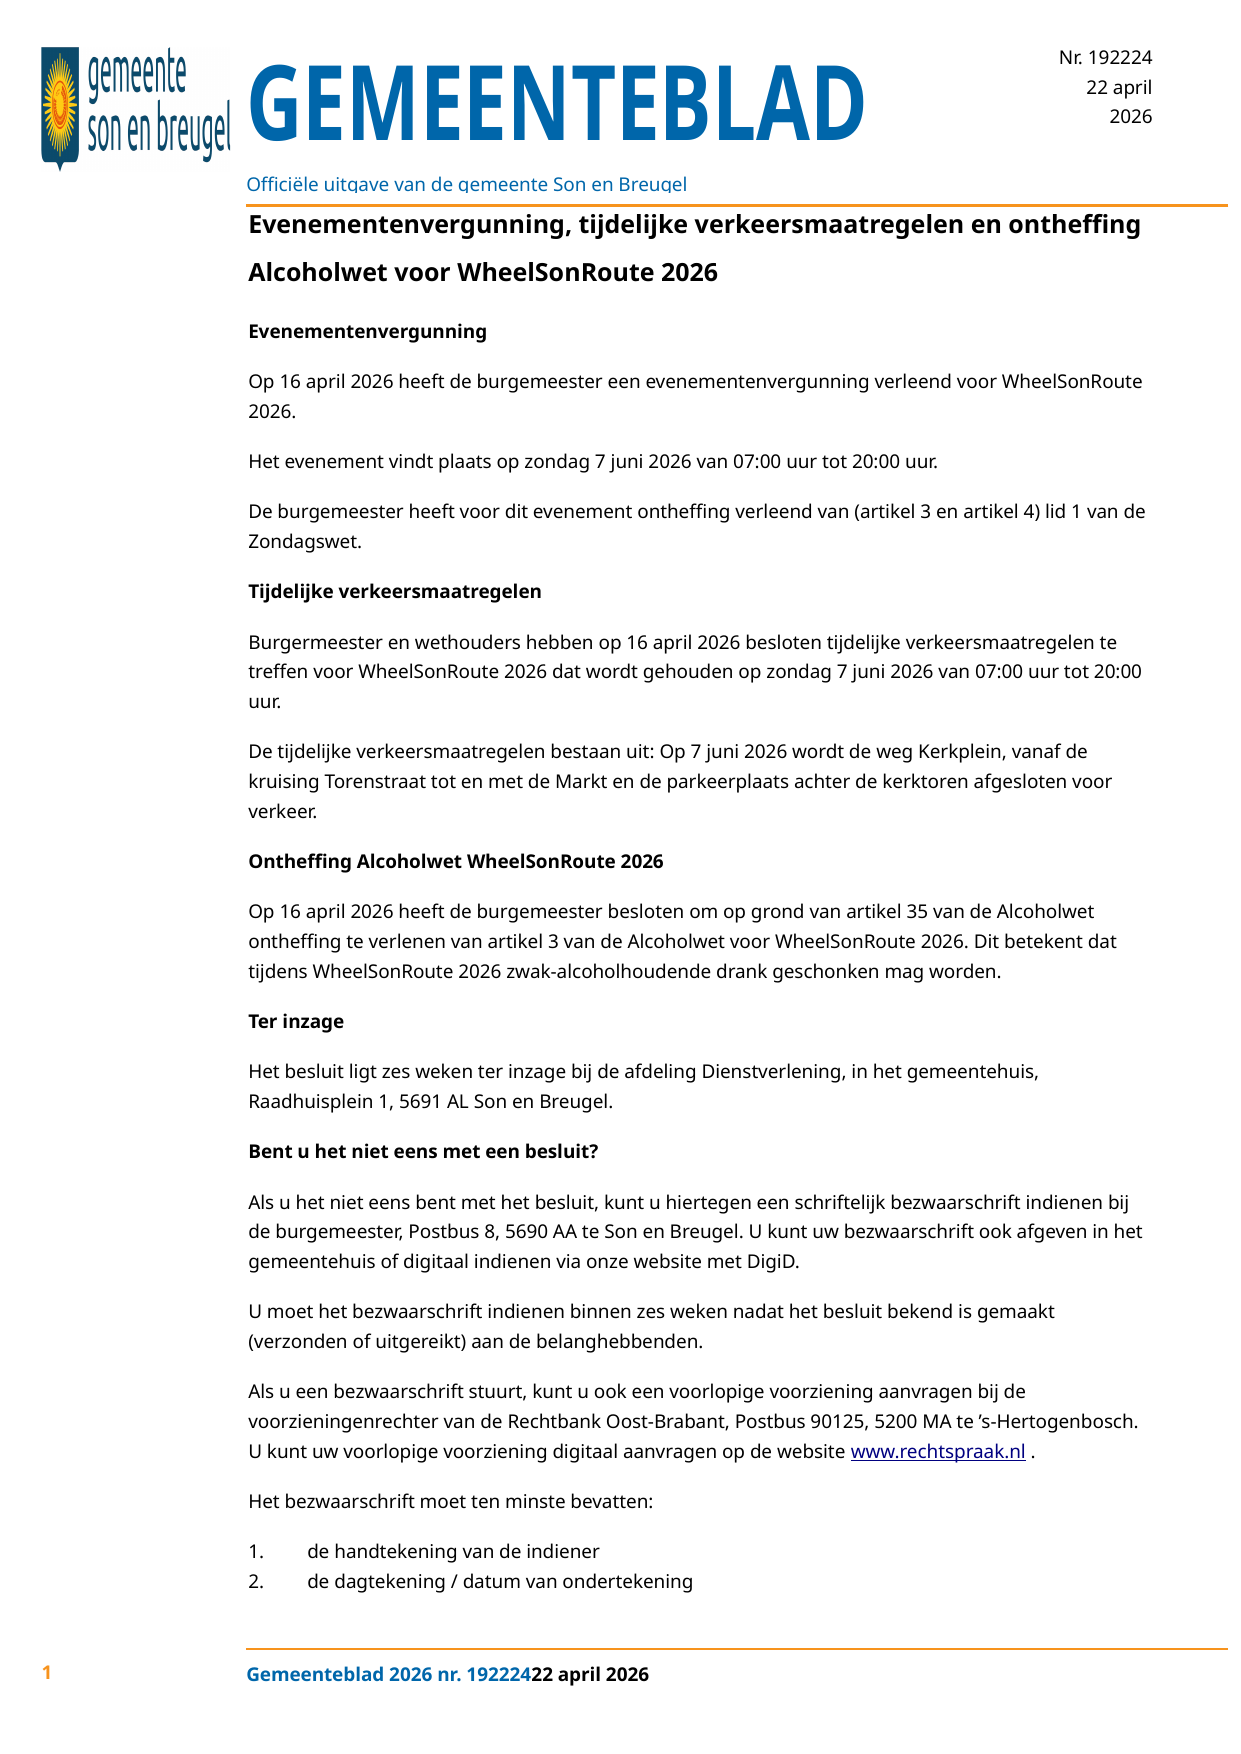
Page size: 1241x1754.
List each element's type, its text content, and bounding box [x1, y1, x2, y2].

text De tijdelijke verkeersmaatregelen bestaan uit: Op 7 juni 2026 wordt de weg Kerkplein, vanaf de kruising Torenstraat tot en met de Markt en de parkeerplaats achter de kerktoren afgesloten voor verkeer. [248, 739, 1152, 824]
text Het besluit ligt zes weken ter inzage bij de afdeling Dienstverlening, in het gemeentehuis, Raadhuisplein 1, 5691 AL Son en Breugel. [248, 1059, 1152, 1114]
text Het bezwaarschrift moet ten minste bevatten: [248, 1488, 1152, 1514]
text De burgemeester heeft voor dit evenement ontheffing verleend van (artikel 3 en artikel 4) lid 1 van de Zondagswet. [248, 499, 1152, 554]
list de dagtekening / datum van ondertekening [248, 1568, 1152, 1594]
text Op 16 april 2026 heeft de burgemeester besloten om op grond van artikel 35 van de Alcoholwet ontheffing te verlenen van artikel 3 van de Alcoholwet voor WheelSonRoute 2026. Dit betekent dat tijdens WheelSonRoute 2026 zwak-alcoholhoudende drank geschonken mag worden. [248, 899, 1152, 984]
text Het evenement vindt plaats op zondag 7 juni 2026 van 07:00 uur tot 20:00 uur. [248, 448, 1152, 474]
picture [41, 47, 231, 172]
text Ontheffing Alcoholwet WheelSonRoute 2026 [248, 848, 1152, 874]
text Evenementenvergunning, tijdelijke verkeersmaatregelen en ontheffing Alcoholwet voor WheelSonRoute 2026 [248, 207, 1152, 288]
text Als u een bezwaarschrift stuurt, kunt u ook een voorlopige voorziening aanvragen bij de voorzieningenrechter van de Rechtbank Oost-Brabant, Postbus 90125, 5200 MA te ’s-Hertogenbosch. U kunt uw voorlopige voorziening digitaal aanvragen op de website www.rechtspraak.nl . [248, 1379, 1152, 1464]
text Tijdelijke verkeersmaatregelen [248, 579, 1152, 604]
text Evenementenvergunning [248, 318, 1152, 344]
text Als u het niet eens bent met het besluit, kunt u hiertegen een schriftelijk bezwaarschrift indienen bij de burgemeester, Postbus 8, 5690 AA te Son en Breugel. U kunt uw bezwaarschrift ook afgeven in het gemeentehuis of digitaal indienen via onze website met DigiD. [248, 1189, 1152, 1274]
text Bent u het niet eens met een besluit? [248, 1139, 1152, 1164]
list de handtekening van de indiener [248, 1539, 1152, 1564]
text Op 16 april 2026 heeft de burgemeester een evenementenvergunning verleend voor WheelSonRoute 2026. [248, 368, 1152, 424]
text U moet het bezwaarschrift indienen binnen zes weken nadat het besluit bekend is gemaakt (verzonden of uitgereikt) aan de belanghebbenden. [248, 1299, 1152, 1354]
text Burgermeester en wethouders hebben op 16 april 2026 besloten tijdelijke verkeersmaatregelen te treffen voor WheelSonRoute 2026 dat wordt gehouden op zondag 7 juni 2026 van 07:00 uur tot 20:00 uur. [248, 629, 1152, 714]
text Ter inzage [248, 1008, 1152, 1034]
